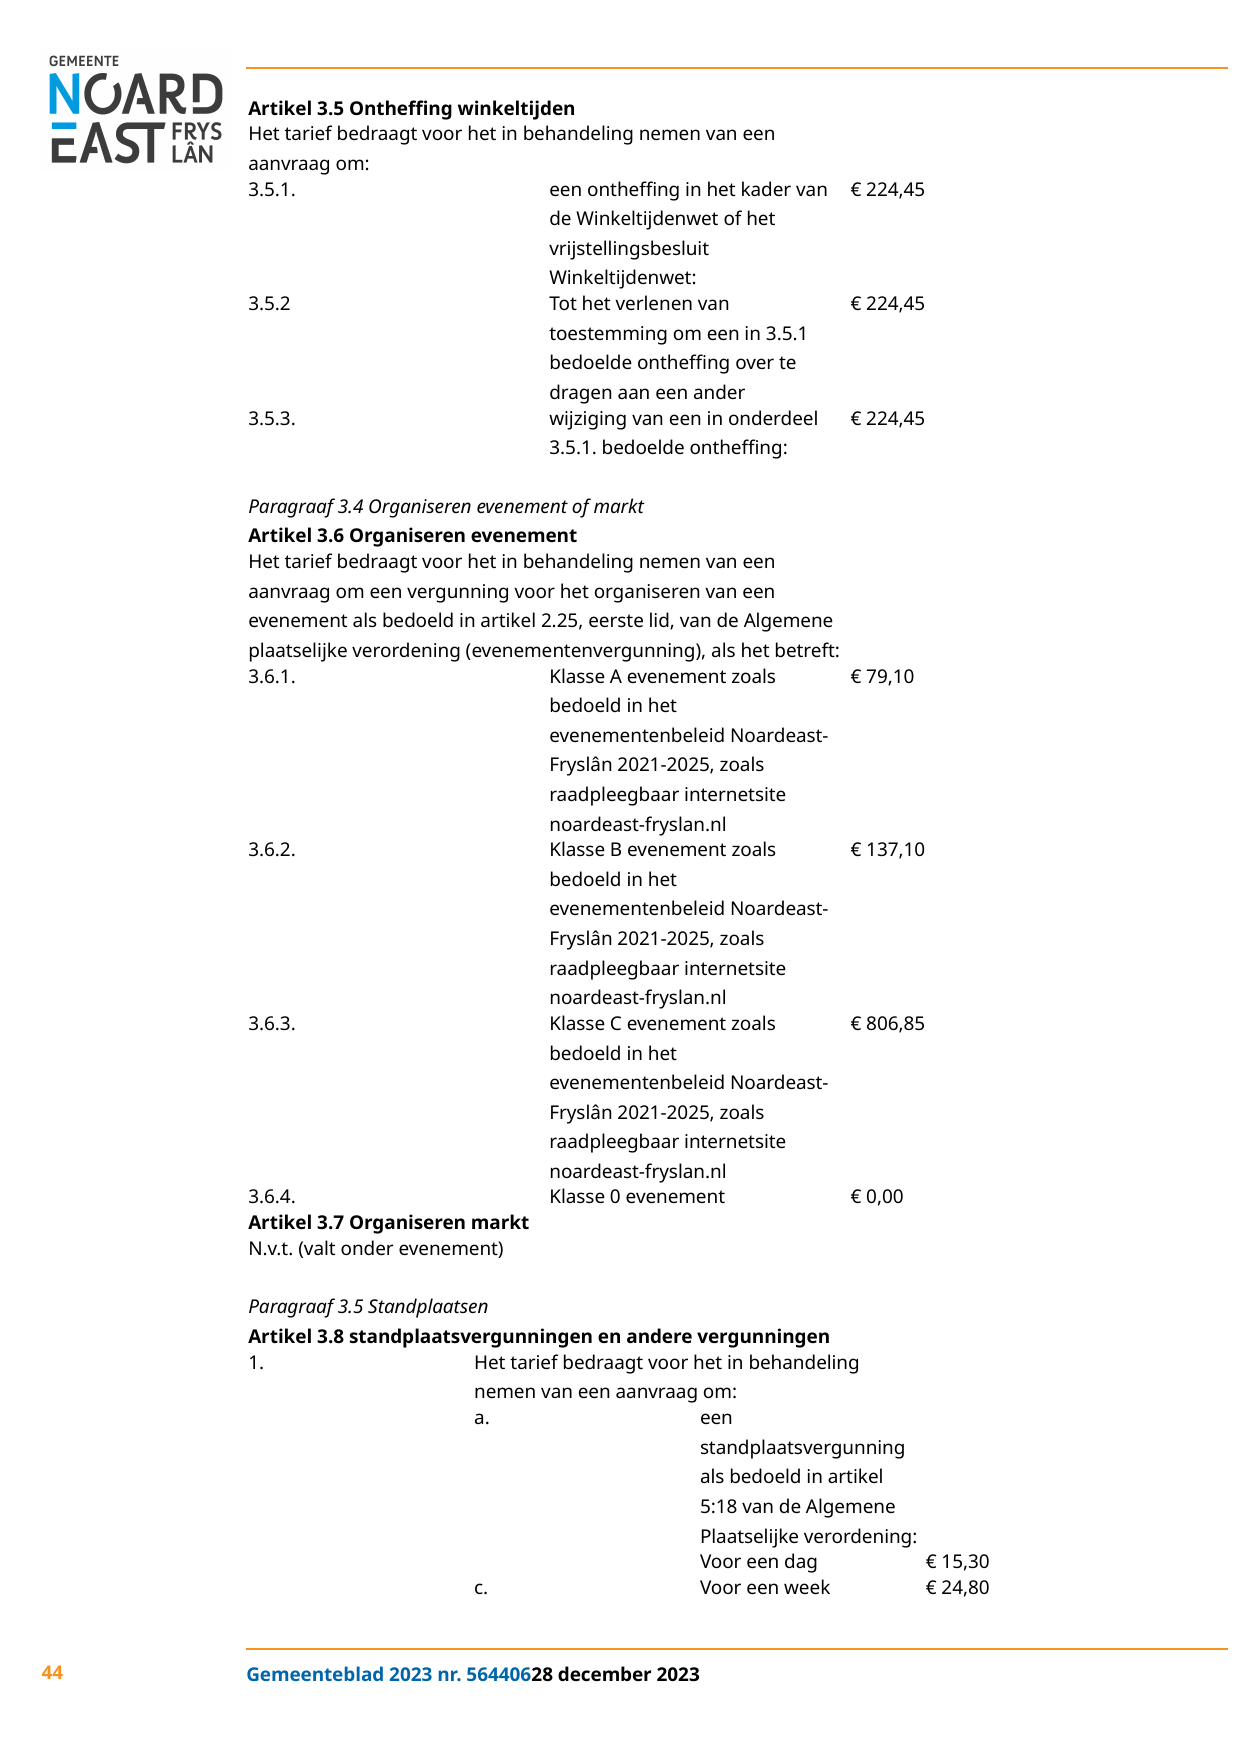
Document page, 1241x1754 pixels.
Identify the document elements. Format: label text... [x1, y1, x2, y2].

table_cell 1. [248, 1349, 474, 1404]
table_cell Het tarief bedraagt voor het in behandeling nemen van een aanvraag om: [474, 1349, 926, 1404]
table_cell [248, 1549, 474, 1574]
table_cell Klasse 0 evenement [549, 1184, 850, 1209]
table_cell Tot het verlenen van toestemming om een in 3.5.1 bedoelde ontheffing over te dragen aan een ander [549, 290, 850, 405]
table_cell € 224,45 [850, 405, 1152, 460]
table_cell € 24,80 [926, 1574, 1152, 1600]
table_cell 3.5.2 [248, 290, 549, 405]
table_cell c. [474, 1574, 700, 1600]
table_cell een ontheffing in het kader van de Winkeltijdenwet of het vrijstellingsbesluit Winkeltijdenwet: [549, 176, 850, 290]
table_header [850, 523, 1152, 548]
table_cell Het tarief bedraagt voor het in behandeling nemen van een aanvraag om: [248, 121, 850, 176]
table_cell 3.6.3. [248, 1010, 549, 1184]
table_cell [248, 1574, 474, 1600]
table_cell [850, 121, 1152, 176]
table_cell wijziging van een in onderdeel 3.5.1. bedoelde ontheffing: [549, 405, 850, 460]
table_cell € 137,10 [850, 836, 1152, 1010]
table_cell [850, 1235, 1152, 1261]
table_cell Voor een dag [700, 1549, 926, 1574]
text Paragraaf 3.5 Standplaatsen [248, 1294, 1152, 1319]
table_cell € 806,85 [850, 1010, 1152, 1184]
table_cell een standplaatsvergunning als bedoeld in artikel 5:18 van de Algemene Plaatselijke verordening: [700, 1405, 926, 1548]
table_cell [474, 1549, 700, 1574]
table_header Artikel 3.6 Organiseren evenement [248, 523, 850, 548]
table_cell € 0,00 [850, 1184, 1152, 1209]
table_cell [248, 1405, 474, 1548]
table_cell € 79,10 [850, 663, 1152, 836]
table_cell Klasse B evenement zoals bedoeld in het evenementenbeleid Noardeast-Fryslân 2021-2025, zoals raadpleegbaar internetsite noardeast-fryslan.nl [549, 836, 850, 1010]
table_header [850, 95, 1152, 121]
table_cell € 224,45 [850, 290, 1152, 405]
table_cell 3.5.3. [248, 405, 549, 460]
table_header [926, 1324, 1152, 1349]
table_header Artikel 3.8 standplaatsvergunningen en andere vergunningen [248, 1324, 926, 1349]
text Paragraaf 3.4 Organiseren evenement of markt [248, 493, 1152, 519]
picture [41, 47, 231, 172]
table_header Artikel 3.5 Ontheffing winkeltijden [248, 95, 850, 121]
table_cell Artikel 3.7 Organiseren markt [248, 1210, 850, 1235]
table_cell Klasse A evenement zoals bedoeld in het evenementenbeleid Noardeast-Fryslân 2021-2025, zoals raadpleegbaar internetsite noardeast-fryslan.nl [549, 663, 850, 836]
table_cell € 15,30 [926, 1549, 1152, 1574]
table_cell [850, 548, 1152, 663]
table_cell N.v.t. (valt onder evenement) [248, 1235, 850, 1261]
table_cell Het tarief bedraagt voor het in behandeling nemen van een aanvraag om een vergunning voor het organiseren van een evenement als bedoeld in artikel 2.25, eerste lid, van de Algemene plaatselijke verordening (evenementenvergunning), als het betreft: [248, 548, 850, 663]
table_cell 3.6.1. [248, 663, 549, 836]
table_cell 3.6.4. [248, 1184, 549, 1209]
table_cell Klasse C evenement zoals bedoeld in het evenementenbeleid Noardeast-Fryslân 2021-2025, zoals raadpleegbaar internetsite noardeast-fryslan.nl [549, 1010, 850, 1184]
table_cell [850, 1210, 1152, 1235]
table_cell 3.6.2. [248, 836, 549, 1010]
table_cell € 224,45 [850, 176, 1152, 290]
table_cell a. [474, 1405, 700, 1548]
table_cell Voor een week [700, 1574, 926, 1600]
table_cell 3.5.1. [248, 176, 549, 290]
table_cell [926, 1349, 1152, 1404]
table_cell [926, 1405, 1152, 1548]
